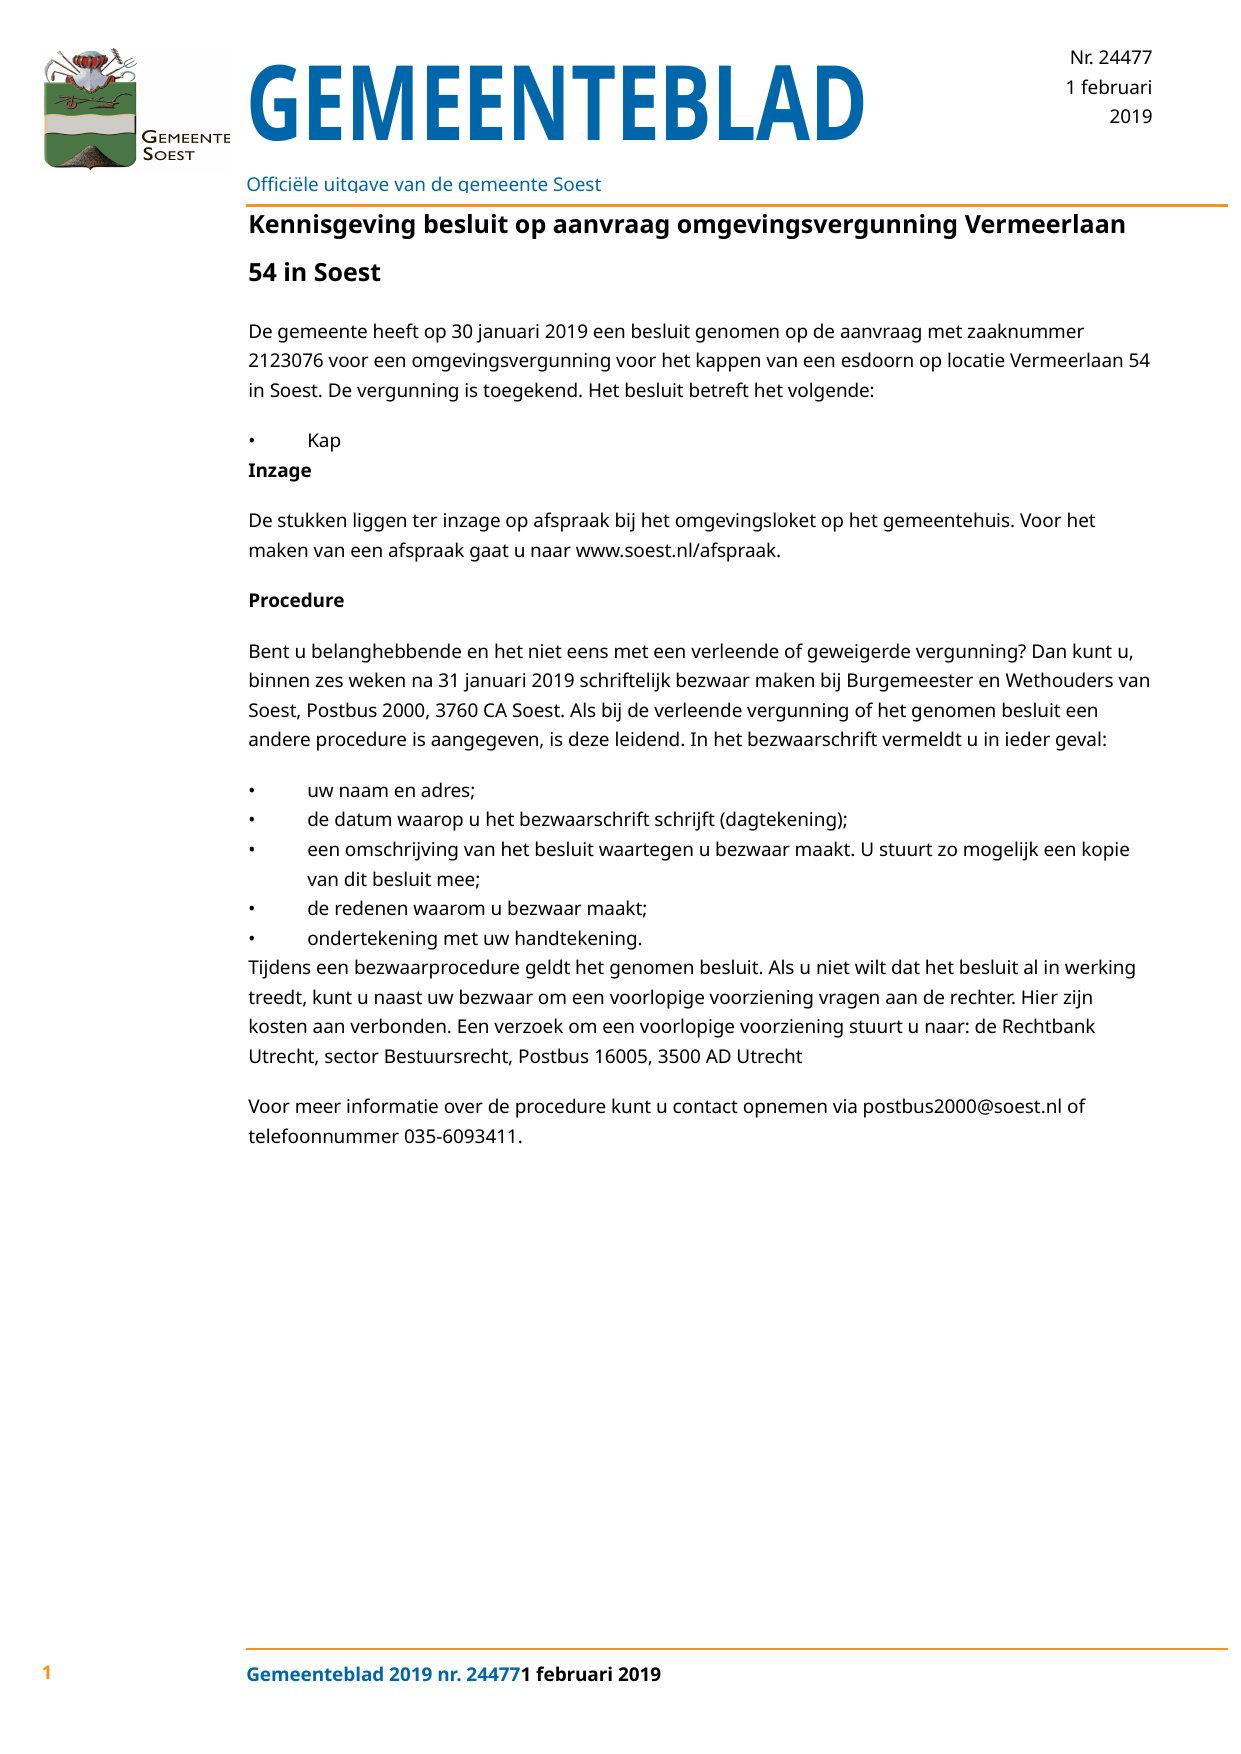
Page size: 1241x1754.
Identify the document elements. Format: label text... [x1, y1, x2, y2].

text De stukken liggen ter inzage op afspraak bij het omgevingsloket op het gemeentehuis. Voor het maken van een afspraak gaat u naar www.soest.nl/afspraak. [248, 507, 1152, 563]
text Inzage [248, 457, 1152, 483]
text Procedure [248, 587, 1152, 613]
list een omschrijving van het besluit waartegen u bezwaar maakt. U stuurt zo mogelijk een kopie van dit besluit mee; [248, 836, 1152, 892]
list Kap [248, 427, 1152, 453]
text Voor meer informatie over de procedure kunt u contact opnemen via postbus2000@soest.nl of telefoonnummer 035-6093411. [248, 1094, 1152, 1149]
text Kennisgeving besluit op aanvraag omgevingsvergunning Vermeerlaan 54 in Soest [248, 207, 1152, 288]
picture [41, 47, 231, 172]
list de redenen waarom u bezwaar maakt; [248, 895, 1152, 921]
text De gemeente heeft op 30 januari 2019 een besluit genomen op de aanvraag met zaaknummer 2123076 voor een omgevingsvergunning voor het kappen van een esdoorn op locatie Vermeerlaan 54 in Soest. De vergunning is toegekend. Het besluit betreft het volgende: [248, 318, 1152, 403]
list de datum waarop u het bezwaarschrift schrijft (dagtekening); [248, 807, 1152, 832]
text Bent u belanghebbende en het niet eens met een verleende of geweigerde vergunning? Dan kunt u, binnen zes weken na 31 januari 2019 schriftelijk bezwaar maken bij Burgemeester en Wethouders van Soest, Postbus 2000, 3760 CA Soest. Als bij de verleende vergunning of het genomen besluit een andere procedure is aangegeven, is deze leidend. In het bezwaarschrift vermeldt u in ieder geval: [248, 638, 1152, 752]
list uw naam en adres; [248, 777, 1152, 803]
list ondertekening met uw handtekening. [248, 925, 1152, 951]
text Tijdens een bezwaarprocedure geldt het genomen besluit. Als u niet wilt dat het besluit al in werking treedt, kunt u naast uw bezwaar om een voorlopige voorziening vragen aan de rechter. Hier zijn kosten aan verbonden. Een verzoek om een voorlopige voorziening stuurt u naar: de Rechtbank Utrecht, sector Bestuursrecht, Postbus 16005, 3500 AD Utrecht [248, 954, 1152, 1069]
